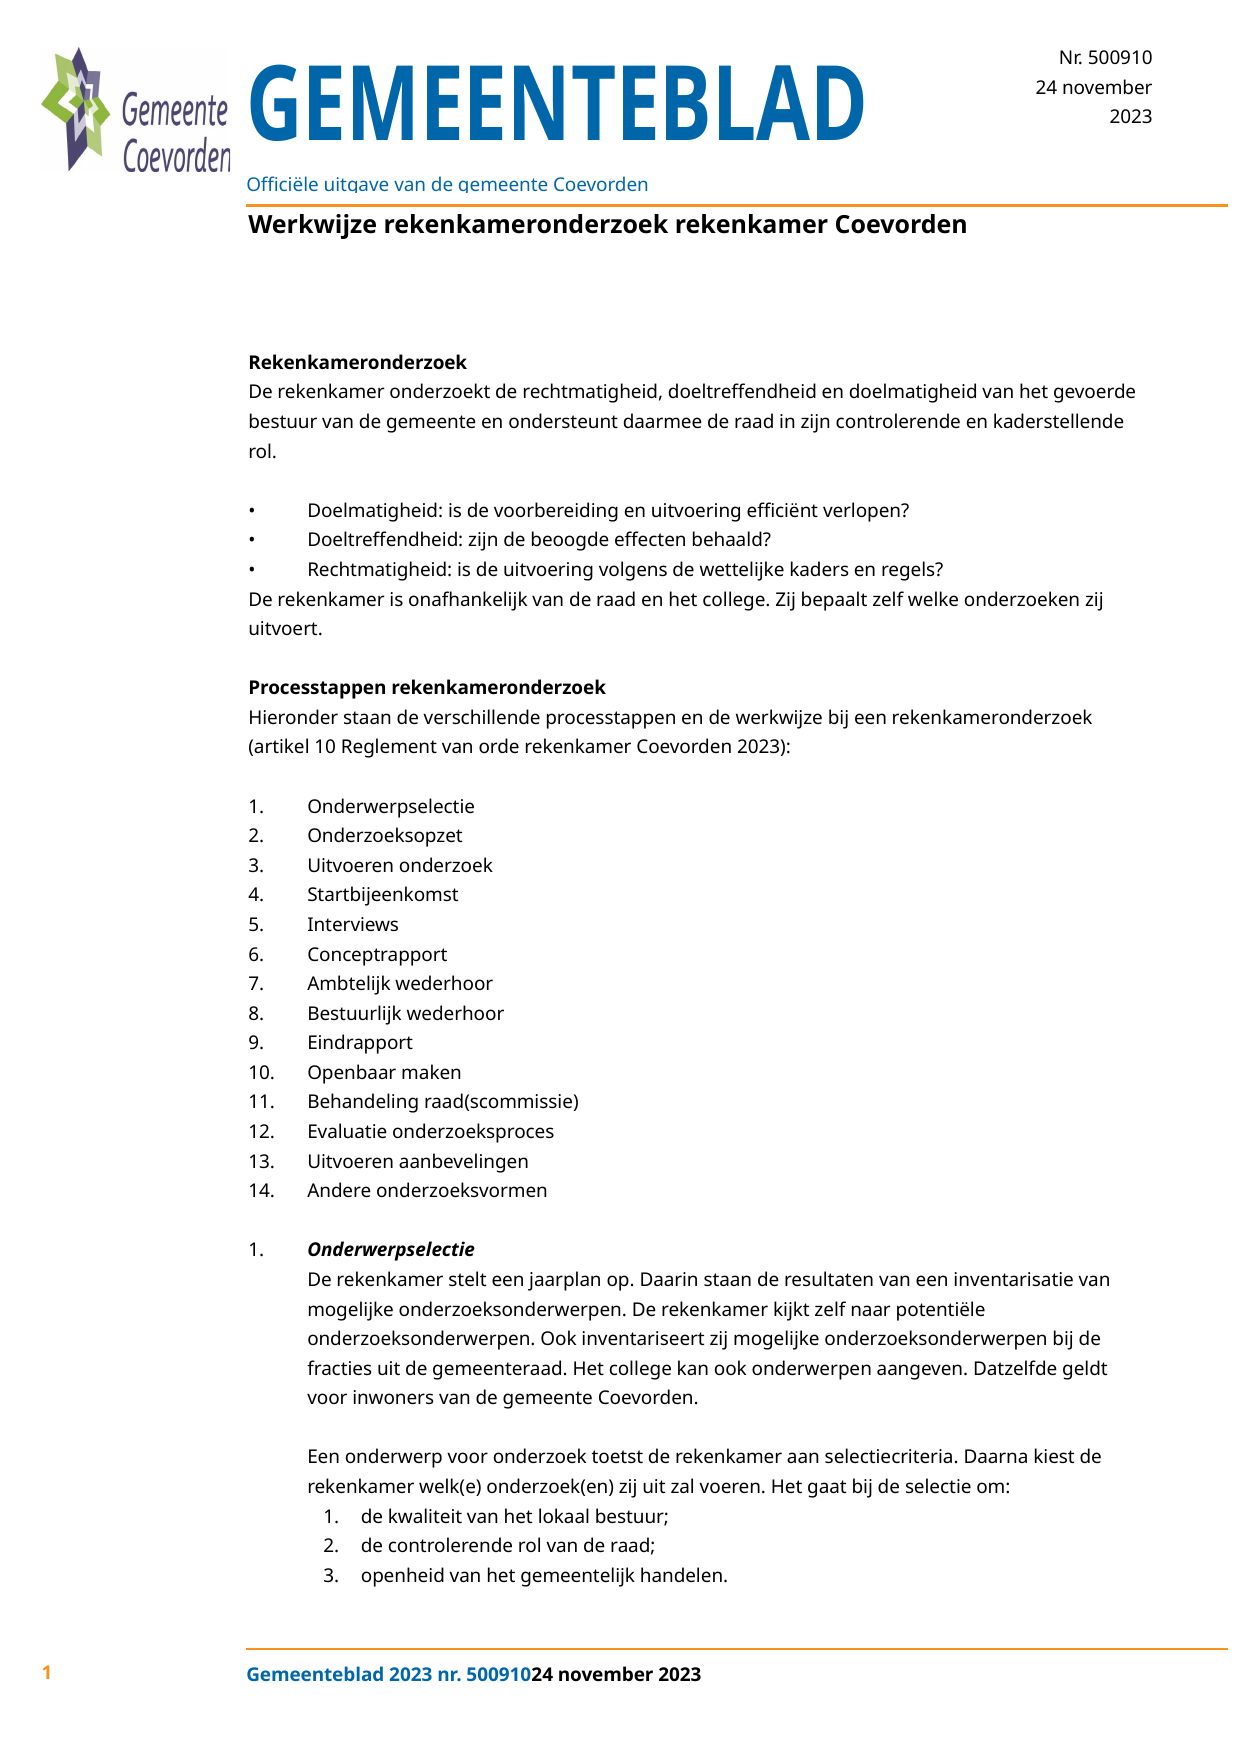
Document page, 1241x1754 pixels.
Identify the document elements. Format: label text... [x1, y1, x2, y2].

list Interviews [248, 911, 1152, 937]
list Een onderwerp voor onderzoek toetst de rekenkamer aan selectiecriteria. Daarna kiest de rekenkamer welk(e) onderzoek(en) zij uit zal voeren. Het gaat bij de selectie om: [248, 1444, 1152, 1499]
text Hieronder staan de verschillende processtappen en de werkwijze bij een rekenkameronderzoek (artikel 10 Reglement van orde rekenkamer Coevorden 2023): [248, 704, 1152, 759]
list Openbaar maken [248, 1059, 1152, 1085]
list De rekenkamer stelt een jaarplan op. Daarin staan de resultaten van een inventarisatie van mogelijke onderzoeksonderwerpen. De rekenkamer kijkt zelf naar potentiële onderzoeksonderwerpen. Ook inventariseert zij mogelijke onderzoeksonderwerpen bij de fracties uit de gemeenteraad. Het college kan ook onderwerpen aangeven. Datzelfde geldt voor inwoners van de gemeente Coevorden. [248, 1266, 1152, 1410]
list Onderzoeksopzet [248, 822, 1152, 848]
list Eindrapport [248, 1029, 1152, 1055]
text Werkwijze rekenkameronderzoek rekenkamer Coevorden [248, 207, 1152, 241]
list Onderwerpselectie [248, 1237, 1152, 1262]
list Uitvoeren onderzoek [248, 852, 1152, 878]
list Conceptrapport [248, 941, 1152, 967]
picture [41, 47, 231, 172]
list Doelmatigheid: is de voorbereiding en uitvoering efficiënt verlopen? [248, 497, 1152, 523]
list Bestuurlijk wederhoor [248, 1000, 1152, 1026]
list Rechtmatigheid: is de uitvoering volgens de wettelijke kaders en regels? [248, 556, 1152, 582]
list Ambtelijk wederhoor [248, 970, 1152, 996]
list de kwaliteit van het lokaal bestuur; [323, 1503, 1152, 1529]
list openheid van het gemeentelijk handelen. [323, 1562, 1152, 1588]
text Rekenkameronderzoek [248, 349, 1152, 375]
list Uitvoeren aanbevelingen [248, 1148, 1152, 1174]
text De rekenkamer is onafhankelijk van de raad en het college. Zij bepaalt zelf welke onderzoeken zij uitvoert. [248, 586, 1152, 641]
list de controlerende rol van de raad; [323, 1532, 1152, 1558]
text De rekenkamer onderzoekt de rechtmatigheid, doeltreffendheid en doelmatigheid van het gevoerde bestuur van de gemeente en ondersteunt daarmee de raad in zijn controlerende en kaderstellende rol. [248, 379, 1152, 464]
list Andere onderzoeksvormen [248, 1177, 1152, 1203]
list Doeltreffendheid: zijn de beoogde effecten behaald? [248, 527, 1152, 552]
list Behandeling raad(scommissie) [248, 1089, 1152, 1114]
list Evaluatie onderzoeksproces [248, 1118, 1152, 1144]
list Onderwerpselectie [248, 793, 1152, 819]
list Startbijeenkomst [248, 882, 1152, 907]
text Processtappen rekenkameronderzoek [248, 674, 1152, 700]
